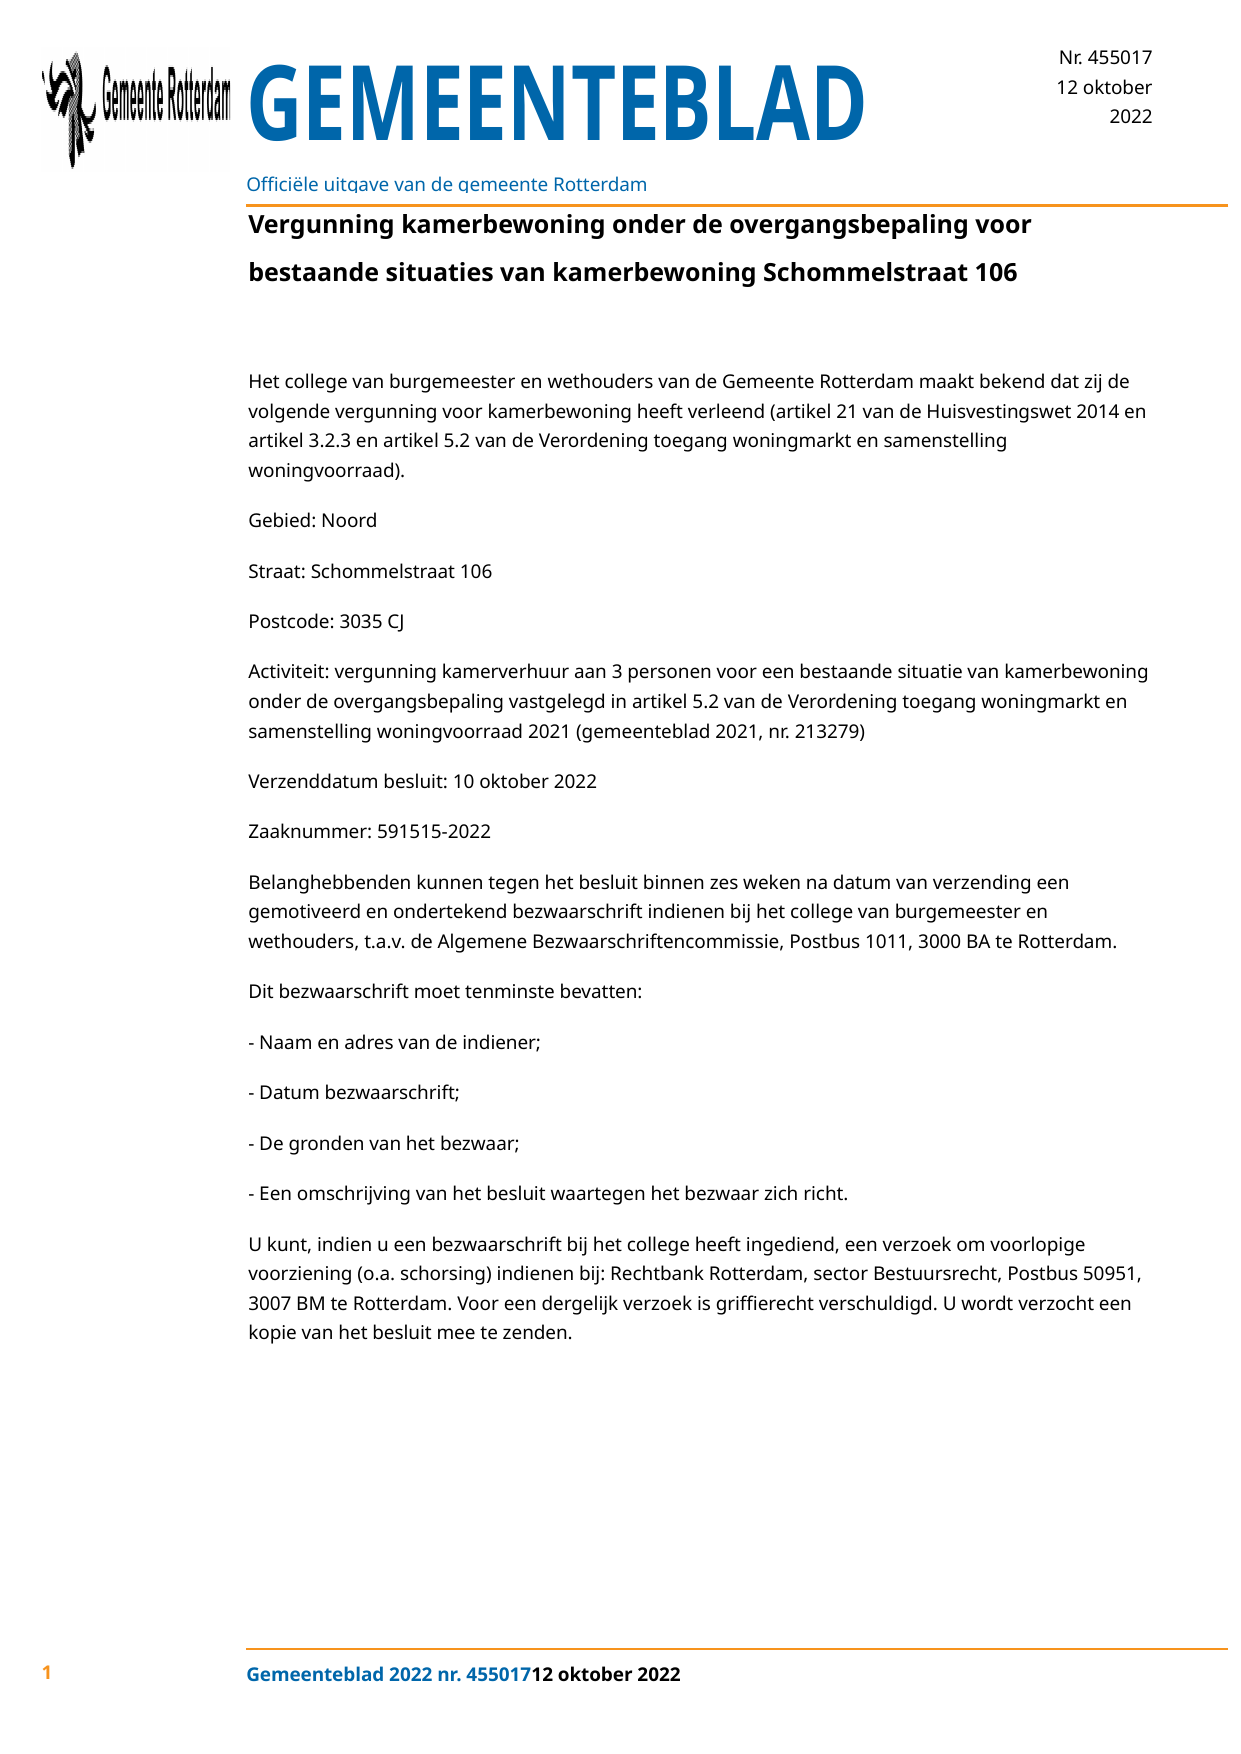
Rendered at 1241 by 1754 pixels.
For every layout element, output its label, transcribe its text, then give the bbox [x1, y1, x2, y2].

text Postcode: 3035 CJ [248, 608, 1152, 634]
text Het college van burgemeester en wethouders van de Gemeente Rotterdam maakt bekend dat zij de volgende vergunning voor kamerbewoning heeft verleend (artikel 21 van de Huisvestingswet 2014 en artikel 3.2.3 en artikel 5.2 van de Verordening toegang woningmarkt en samenstelling woningvoorraad). [248, 368, 1152, 483]
text - Naam en adres van de indiener; [248, 1029, 1152, 1055]
text - Een omschrijving van het besluit waartegen het bezwaar zich richt. [248, 1180, 1152, 1206]
text Belanghebbenden kunnen tegen het besluit binnen zes weken na datum van verzending een gemotiveerd en ondertekend bezwaarschrift indienen bij het college van burgemeester en wethouders, t.a.v. de Algemene Bezwaarschriftencommissie, Postbus 1011, 3000 BA te Rotterdam. [248, 869, 1152, 954]
text Zaaknummer: 591515-2022 [248, 819, 1152, 844]
text - Datum bezwaarschrift; [248, 1079, 1152, 1105]
text U kunt, indien u een bezwaarschrift bij het college heeft ingediend, een verzoek om voorlopige voorziening (o.a. schorsing) indienen bij: Rechtbank Rotterdam, sector Bestuursrecht, Postbus 50951, 3007 BM te Rotterdam. Voor een dergelijk verzoek is griffierecht verschuldigd. U wordt verzocht een kopie van het besluit mee te zenden. [248, 1231, 1152, 1345]
text Straat: Schommelstraat 106 [248, 558, 1152, 584]
text Verzenddatum besluit: 10 oktober 2022 [248, 768, 1152, 794]
text Activiteit: vergunning kamerverhuur aan 3 personen voor een bestaande situatie van kamerbewoning onder de overgangsbepaling vastgelegd in artikel 5.2 van de Verordening toegang woningmarkt en samenstelling woningvoorraad 2021 (gemeenteblad 2021, nr. 213279) [248, 659, 1152, 744]
text - De gronden van het bezwaar; [248, 1130, 1152, 1156]
picture [41, 47, 231, 172]
text Vergunning kamerbewoning onder de overgangsbepaling voor bestaande situaties van kamerbewoning Schommelstraat 106 [248, 207, 1152, 288]
text Gebied: Noord [248, 507, 1152, 533]
text Dit bezwaarschrift moet tenminste bevatten: [248, 979, 1152, 1004]
